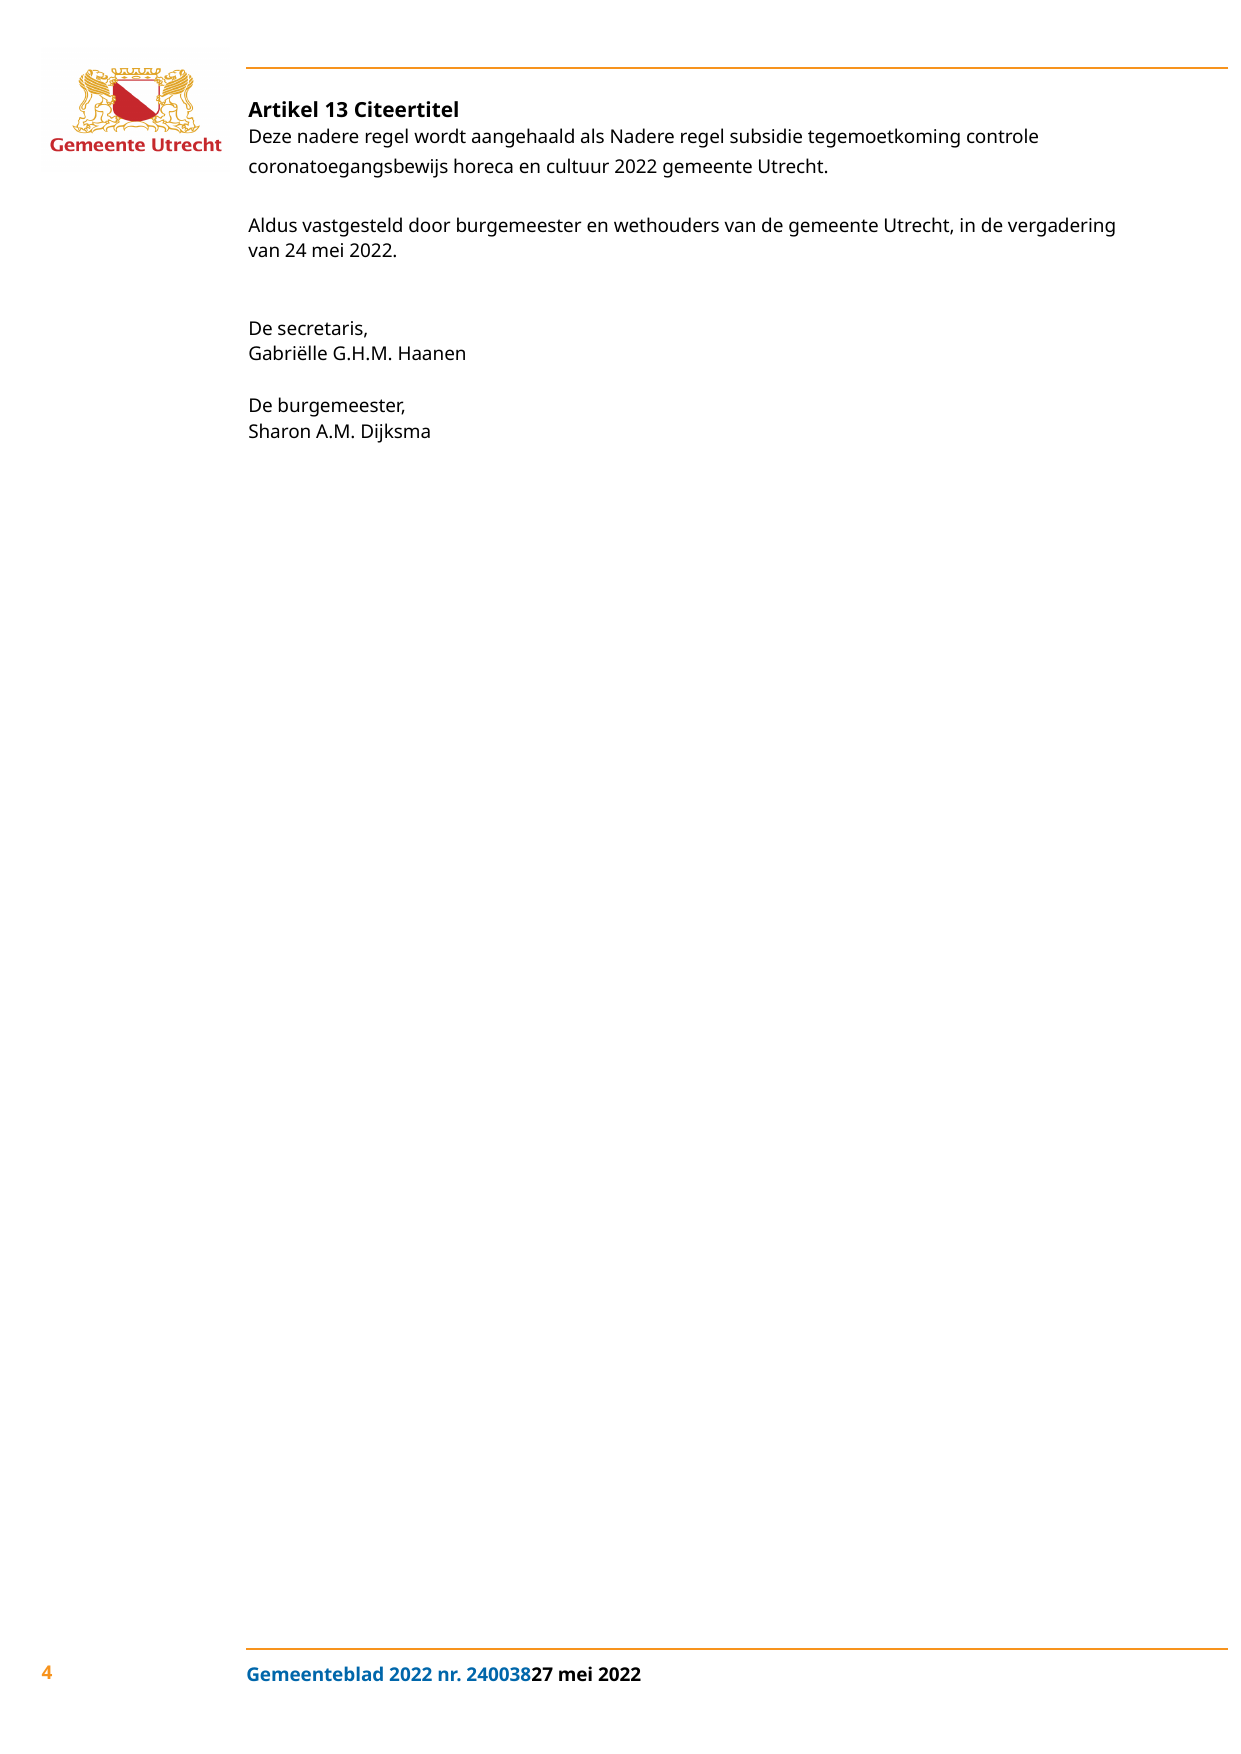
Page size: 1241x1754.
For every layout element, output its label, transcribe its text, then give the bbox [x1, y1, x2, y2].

text De secretaris, [248, 315, 1152, 341]
picture [41, 47, 231, 172]
text Gabriëlle G.H.M. Haanen [248, 341, 1152, 366]
text De burgemeester, [248, 392, 1152, 418]
text Aldus vastgesteld door burgemeester en wethouders van de gemeente Utrecht, in de vergadering van 24 mei 2022. [248, 212, 1152, 263]
text Deze nadere regel wordt aangehaald als Nadere regel subsidie tegemoetkoming controle coronatoegangsbewijs horeca en cultuur 2022 gemeente Utrecht. [248, 123, 1152, 178]
text Sharon A.M. Dijksma [248, 418, 1152, 443]
text Artikel 13 Citeertitel [248, 95, 1152, 123]
